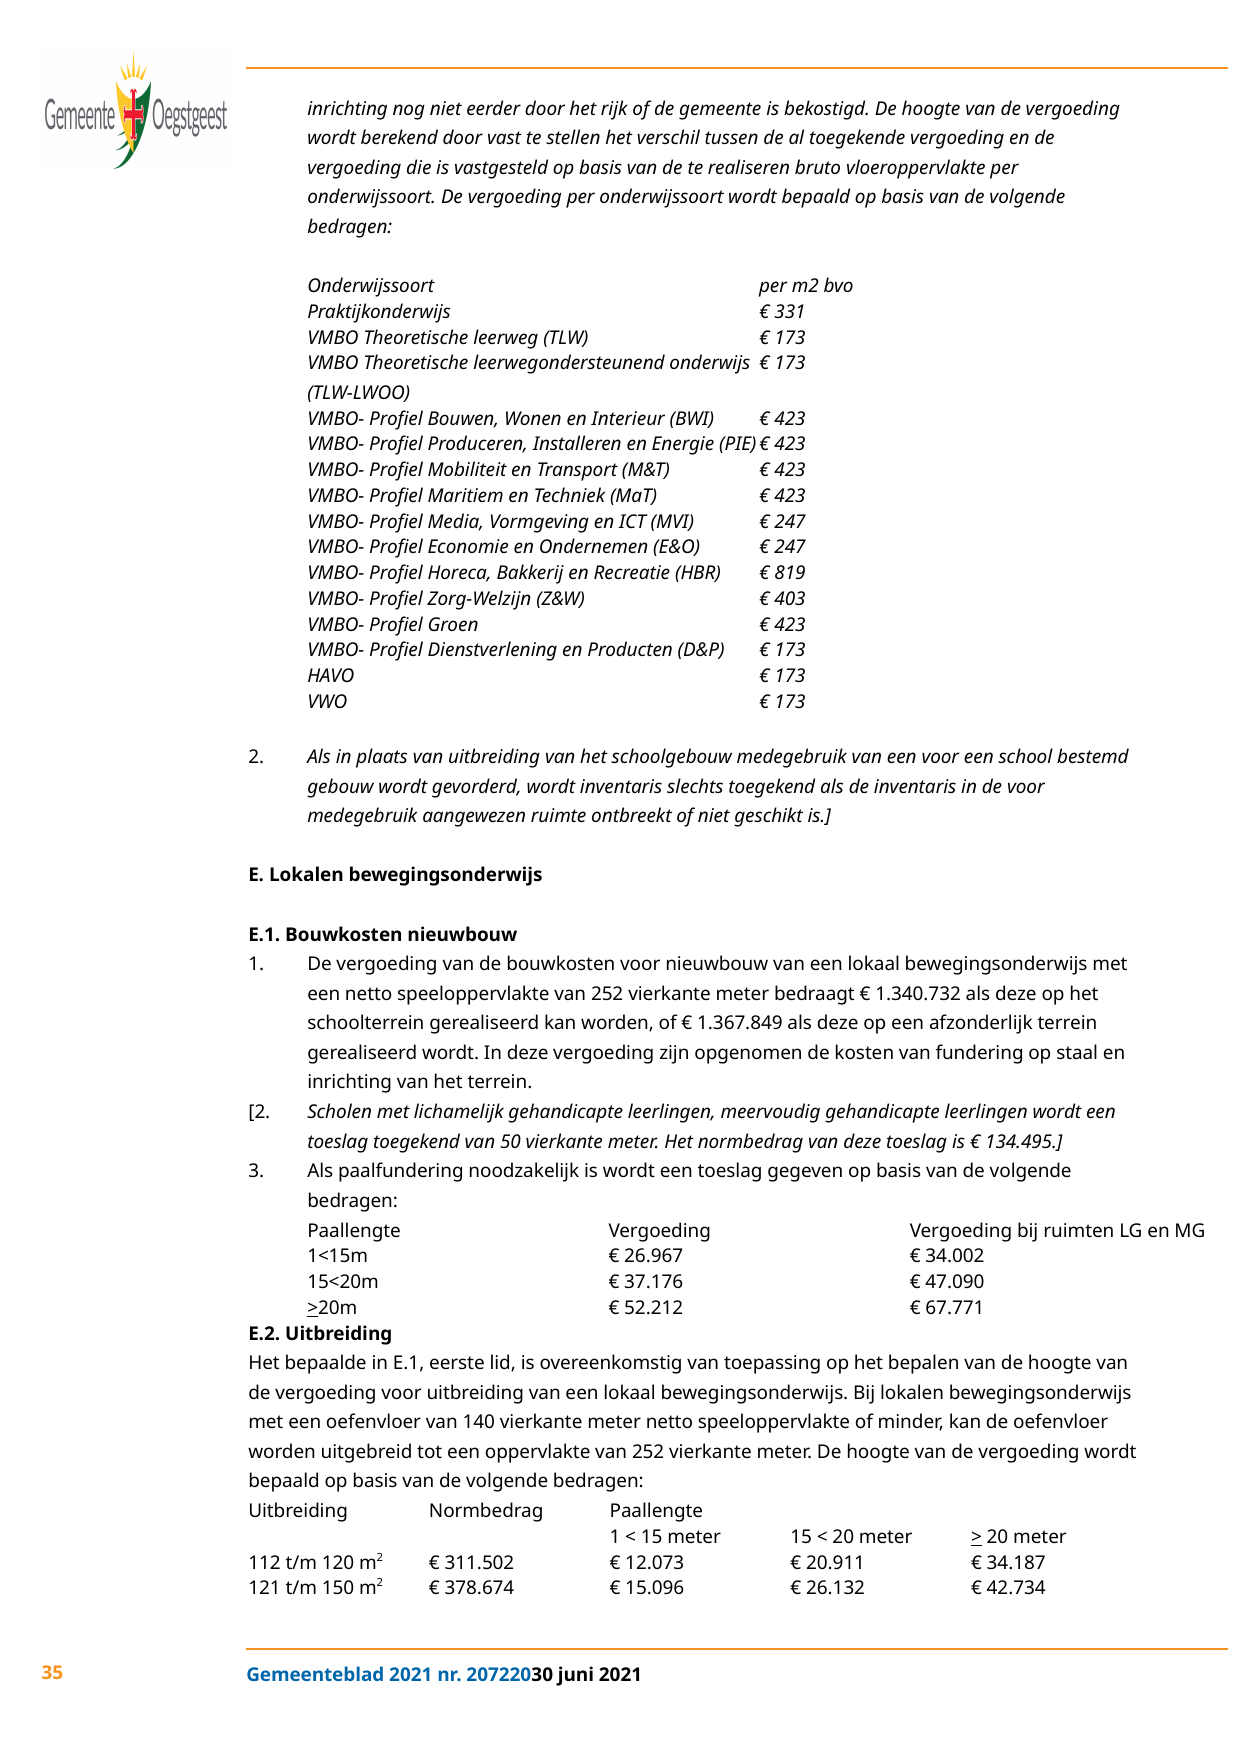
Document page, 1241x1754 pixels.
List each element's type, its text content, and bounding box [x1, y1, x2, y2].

list inrichting nog niet eerder door het rijk of de gemeente is bekostigd. De hoogte van de vergoeding wordt berekend door vast te stellen het verschil tussen de al toegekende vergoeding en de vergoeding die is vastgesteld op basis van de te realiseren bruto vloeroppervlakte per onderwijssoort. De vergoeding per onderwijssoort wordt bepaald op basis van de volgende bedragen: [248, 95, 1152, 239]
list De vergoeding van de bouwkosten voor nieuwbouw van een lokaal bewegingsonderwijs met een netto speeloppervlakte van 252 vierkante meter bedraagt € 1.340.732 als deze op het schoolterrein gerealiseerd kan worden, of € 1.367.849 als deze op een afzonderlijk terrein gerealiseerd wordt. In deze vergoeding zijn opgenomen de kosten van fundering op staal en inrichting van het terrein. [248, 950, 1152, 1094]
table_cell 1<15m [307, 1243, 608, 1268]
table_cell 15 < 20 meter [790, 1523, 971, 1549]
table_header Uitbreiding [248, 1498, 429, 1549]
list Als paalfundering noodzakelijk is wordt een toeslag gegeven op basis van de volgende bedragen: [248, 1157, 1152, 1213]
table_cell € 311.502 [429, 1549, 609, 1574]
table_header Vergoeding bij ruimten LG en MG [910, 1217, 1211, 1242]
table_cell VMBO Theoretische leerweg (TLW) [307, 324, 759, 349]
table_cell VMBO- Profiel Groen [307, 611, 759, 636]
table_cell € 12.073 [609, 1549, 790, 1574]
table_cell € 47.090 [910, 1268, 1211, 1294]
table_cell € 423 [759, 611, 1211, 636]
table_cell € 173 [759, 636, 1211, 662]
table_cell € 20.911 [790, 1549, 971, 1574]
table_cell VMBO- Profiel Media, Vormgeving en ICT (MVI) [307, 508, 759, 533]
table_header Normbedrag [429, 1498, 609, 1549]
text E.2. Uitbreiding [248, 1320, 1152, 1346]
table_cell VWO [307, 688, 759, 714]
table_cell VMBO- Profiel Maritiem en Techniek (MaT) [307, 482, 759, 508]
table_cell € 331 [759, 298, 1211, 324]
list Als in plaats van uitbreiding van het schoolgebouw medegebruik van een voor een school bestemd gebouw wordt gevorderd, wordt inventaris slechts toegekend als de inventaris in de voor medegebruik aangewezen ruimte ontbreekt of niet geschikt is.] [248, 743, 1152, 828]
table_cell € 52.212 [608, 1294, 909, 1320]
list Scholen met lichamelijk gehandicapte leerlingen, meervoudig gehandicapte leerlingen wordt een toeslag toegekend van 50 vierkante meter. Het normbedrag van deze toeslag is € 134.495.] [248, 1098, 1152, 1154]
table_cell € 42.734 [971, 1575, 1152, 1600]
table_cell € 819 [759, 559, 1211, 585]
table_cell 112 t/m 120 m2 [248, 1549, 429, 1574]
table_cell > 20 meter [971, 1523, 1152, 1549]
table_cell 1 < 15 meter [609, 1523, 790, 1549]
table_cell € 423 [759, 482, 1211, 508]
table_cell VMBO- Profiel Zorg-Welzijn (Z&W) [307, 585, 759, 611]
picture [41, 47, 231, 172]
table_cell € 173 [759, 324, 1211, 349]
table_cell VMBO- Profiel Mobiliteit en Transport (M&T) [307, 456, 759, 482]
table_cell € 378.674 [429, 1575, 609, 1600]
table_header Paallengte [307, 1217, 608, 1242]
table_cell € 247 [759, 534, 1211, 559]
table_header per m2 bvo [759, 273, 1211, 298]
table_cell VMBO Theoretische leerwegondersteunend onderwijs (TLW-LWOO) [307, 350, 759, 405]
table_cell € 37.176 [608, 1268, 909, 1294]
table_cell VMBO- Profiel Bouwen, Wonen en Interieur (BWI) [307, 405, 759, 431]
table_header Onderwijssoort [307, 273, 759, 298]
table_cell € 423 [759, 456, 1211, 482]
table_header Vergoeding [608, 1217, 909, 1242]
table_cell € 403 [759, 585, 1211, 611]
table_cell >20m [307, 1294, 608, 1320]
table_cell € 15.096 [609, 1575, 790, 1600]
table_cell € 247 [759, 508, 1211, 533]
table_cell € 34.187 [971, 1549, 1152, 1574]
table_cell € 173 [759, 688, 1211, 714]
table_cell VMBO- Profiel Dienstverlening en Producten (D&P) [307, 636, 759, 662]
table_cell HAVO [307, 662, 759, 688]
text E. Lokalen bewegingsonderwijs [248, 862, 1152, 887]
table_cell VMBO- Profiel Produceren, Installeren en Energie (PIE) [307, 431, 759, 456]
table_cell Praktijkonderwijs [307, 298, 759, 324]
table_header Paallengte [609, 1498, 1152, 1523]
table_cell 121 t/m 150 m2 [248, 1575, 429, 1600]
table_cell € 423 [759, 431, 1211, 456]
text Het bepaalde in E.1, eerste lid, is overeenkomstig van toepassing op het bepalen van de hoogte van de vergoeding voor uitbreiding van een lokaal bewegingsonderwijs. Bij lokalen bewegingsonderwijs met een oefenvloer van 140 vierkante meter netto speeloppervlakte of minder, kan de oefenvloer worden uitgebreid tot een oppervlakte van 252 vierkante meter. De hoogte van de vergoeding wordt bepaald op basis van de volgende bedragen: [248, 1349, 1152, 1493]
table_cell € 423 [759, 405, 1211, 431]
table_cell VMBO- Profiel Economie en Ondernemen (E&O) [307, 534, 759, 559]
table_cell € 26.967 [608, 1243, 909, 1268]
table_cell € 26.132 [790, 1575, 971, 1600]
table_cell € 67.771 [910, 1294, 1211, 1320]
table_cell € 34.002 [910, 1243, 1211, 1268]
table_cell € 173 [759, 662, 1211, 688]
table_cell VMBO- Profiel Horeca, Bakkerij en Recreatie (HBR) [307, 559, 759, 585]
table_cell 15<20m [307, 1268, 608, 1294]
table_cell € 173 [759, 350, 1211, 405]
text E.1. Bouwkosten nieuwbouw [248, 921, 1152, 947]
